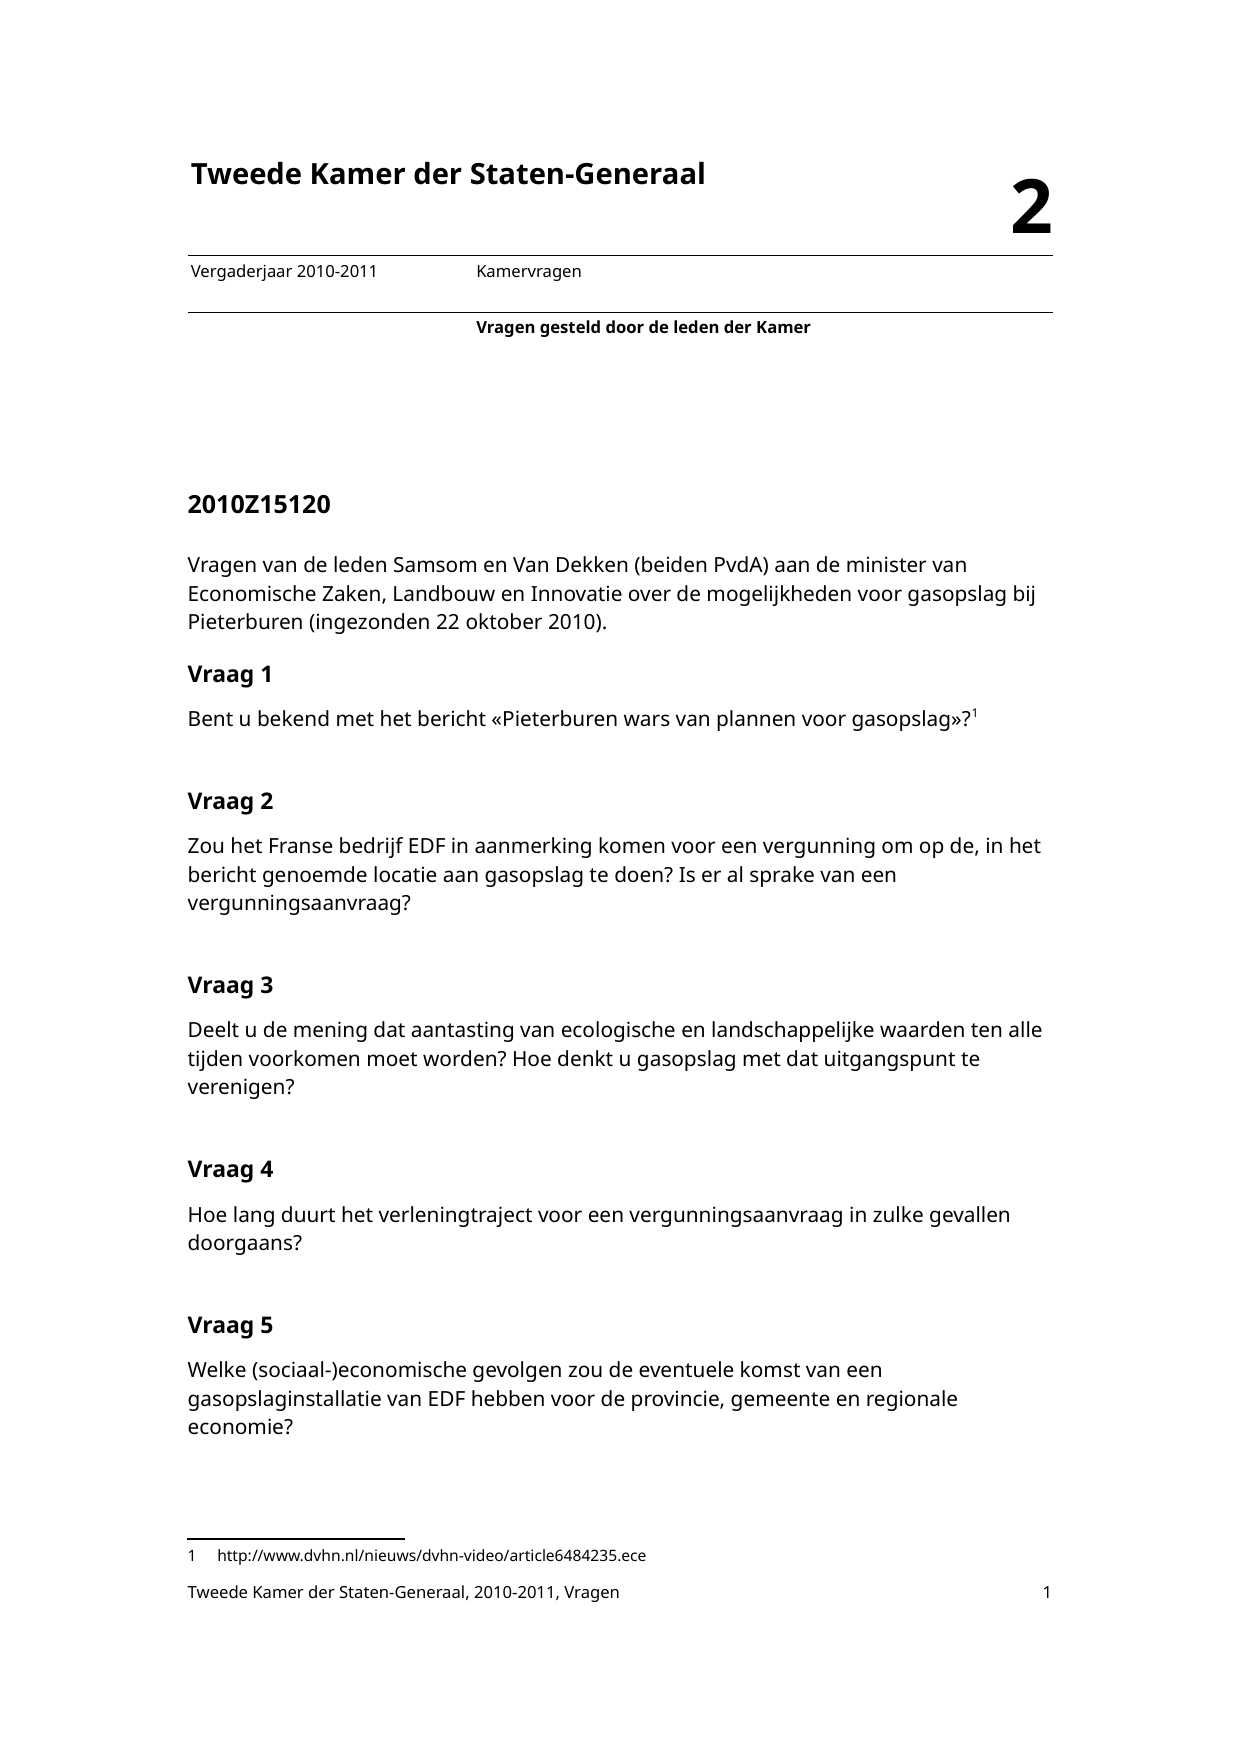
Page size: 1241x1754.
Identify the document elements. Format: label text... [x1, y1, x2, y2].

text Deelt u de mening dat aantasting van ecologische en landschappelijke waarden ten alle tijden voorkomen moet worden? Hoe denkt u gasopslag met dat uitgangspunt te verenigen? [187, 1016, 1053, 1101]
table_cell Vergaderjaar 2010-2011 [188, 256, 473, 312]
subtitle Vraag 4 [187, 1153, 1053, 1185]
text Hoe lang duurt het verleningtraject voor een vergunningsaanvraag in zulke gevallen doorgaans? [187, 1200, 1053, 1257]
subtitle Vraag 2 [187, 785, 1053, 817]
subtitle Vraag 1 [187, 658, 1053, 689]
text http://www.dvhn.nl/nieuws/dvhn-video/article6484235.ece [187, 1538, 1053, 1566]
subtitle Vraag 5 [187, 1309, 1053, 1340]
text Vragen van de leden Samsom en Van Dekken (beiden PvdA) aan de minister van Economische Zaken, Landbouw en Innovatie over de mogelijkheden voor gasopslag bij Pieterburen (ingezonden 22 oktober 2010). [187, 550, 1053, 636]
table_cell Kamervragen [473, 256, 1053, 312]
text Welke (sociaal-)economische gevolgen zou de eventuele komst van een gasopslaginstallatie van EDF hebben voor de provincie, gemeente en regionale economie? [187, 1355, 1053, 1441]
table_header 2 [880, 150, 1053, 255]
text 2010Z15120 [187, 487, 1053, 521]
text Zou het Franse bedrijf EDF in aanmerking komen voor een vergunning om op de, in het bericht genoemde locatie aan gasopslag te doen? Is er al sprake van een vergunningsaanvraag? [187, 832, 1053, 917]
subtitle Vraag 3 [187, 969, 1053, 1001]
table_cell Vragen gesteld door de leden der Kamer [473, 313, 1053, 339]
table_cell [188, 313, 473, 339]
text Bent u bekend met het bericht «Pieterburen wars van plannen voor gasopslag»? [187, 704, 1053, 733]
table_header Tweede Kamer der Staten-Generaal [188, 150, 879, 255]
